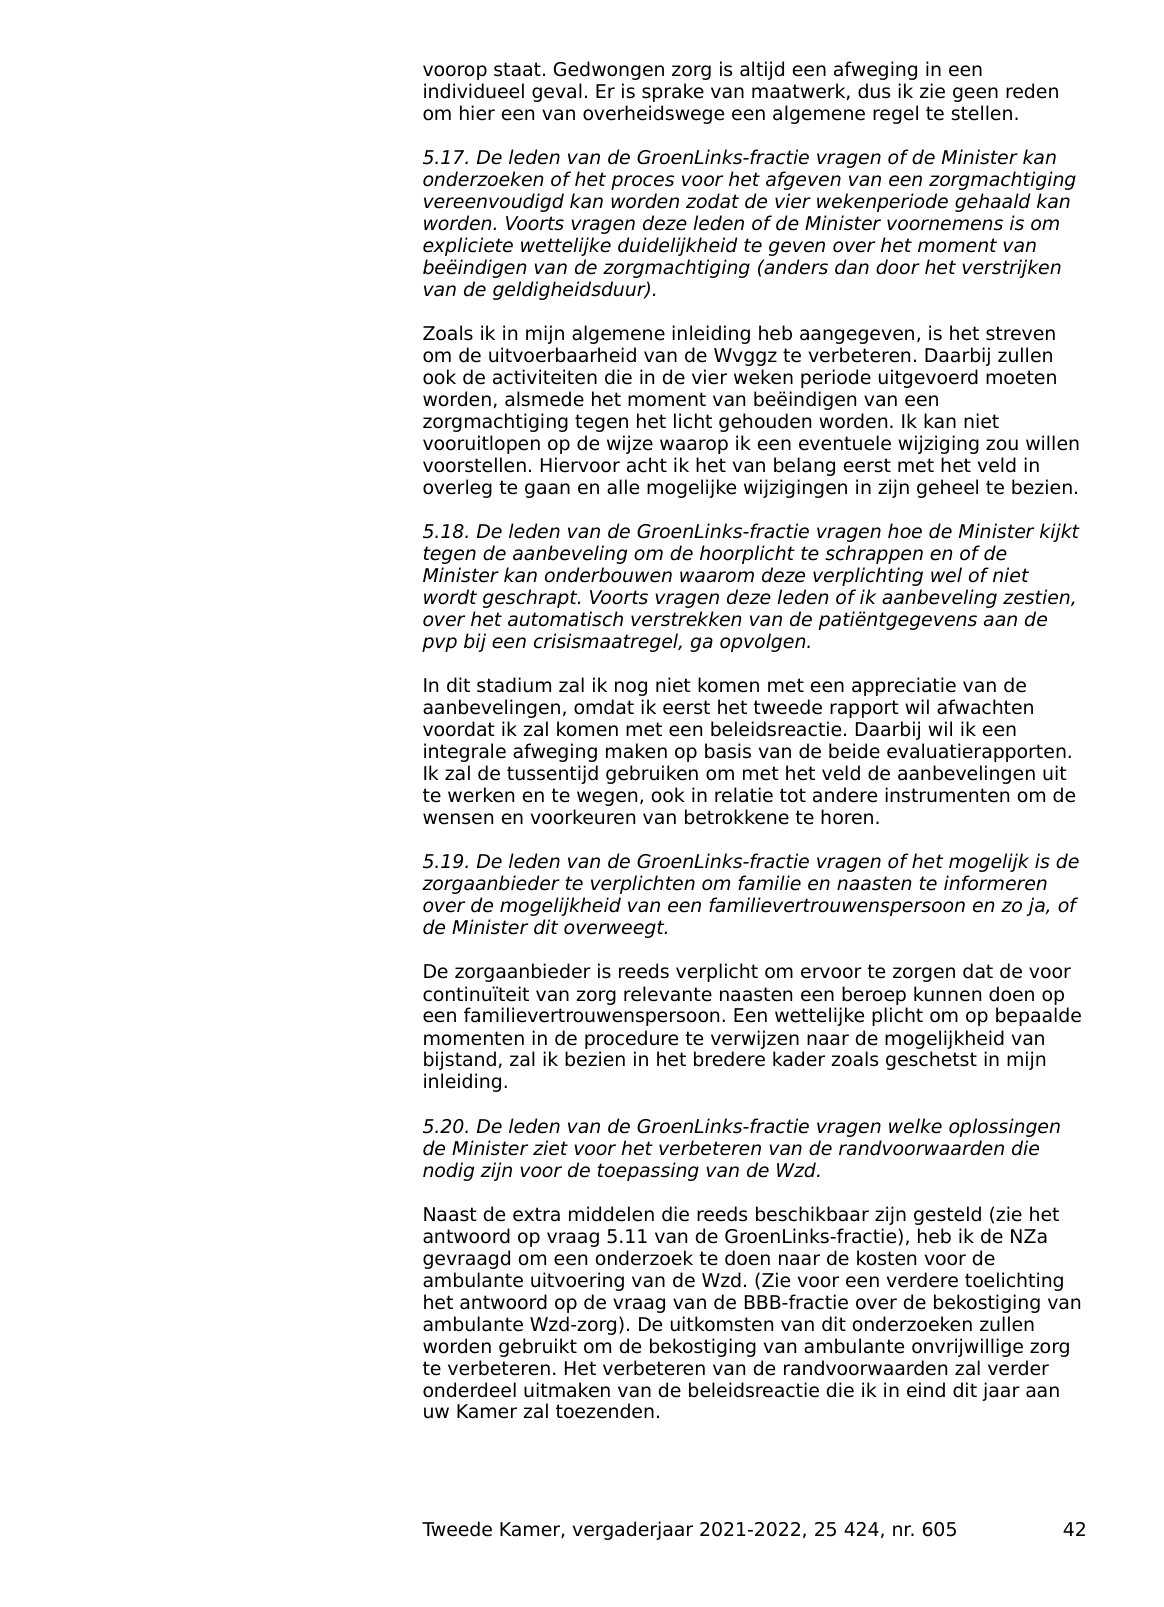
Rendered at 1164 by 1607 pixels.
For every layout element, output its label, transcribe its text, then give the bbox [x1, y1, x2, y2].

text Zoals ik in mijn algemene inleiding heb aangegeven, is het streven om de uitvoerbaarheid van de Wvggz te verbeteren. Daarbij zullen ook de activiteiten die in de vier weken periode uitgevoerd moeten worden, alsmede het moment van beëindigen van een zorgmachtiging tegen het licht gehouden worden. Ik kan niet vooruitlopen op de wijze waarop ik een eventuele wijziging zou willen voorstellen. Hiervoor acht ik het van belang eerst met het veld in overleg te gaan en alle mogelijke wijzigingen in zijn geheel te bezien. [422, 323, 1087, 499]
text 5.20. De leden van de GroenLinks-fractie vragen welke oplossingen de Minister ziet voor het verbeteren van de randvoorwaarden die nodig zijn voor de toepassing van de Wzd. [422, 1116, 1087, 1181]
text In dit stadium zal ik nog niet komen met een appreciatie van de aanbevelingen, omdat ik eerst het tweede rapport wil afwachten voordat ik zal komen met een beleidsreactie. Daarbij wil ik een integrale afweging maken op basis van de beide evaluatierapporten. Ik zal de tussentijd gebruiken om met het veld de aanbevelingen uit te werken en te wegen, ook in relatie tot andere instrumenten om de wensen en voorkeuren van betrokkene te horen. [422, 675, 1087, 829]
text 5.17. De leden van de GroenLinks-fractie vragen of de Minister kan onderzoeken of het proces voor het afgeven van een zorgmachtiging vereenvoudigd kan worden zodat de vier wekenperiode gehaald kan worden. Voorts vragen deze leden of de Minister voornemens is om expliciete wettelijke duidelijkheid te geven over het moment van beëindigen van de zorgmachtiging (anders dan door het verstrijken van de geldigheidsduur). [422, 147, 1087, 301]
text 5.19. De leden van de GroenLinks-fractie vragen of het mogelijk is de zorgaanbieder te verplichten om familie en naasten te informeren over de mogelijkheid van een familievertrouwenspersoon en zo ja, of de Minister dit overweegt. [422, 851, 1087, 939]
text De zorgaanbieder is reeds verplicht om ervoor te zorgen dat de voor continuïteit van zorg relevante naasten een beroep kunnen doen op een familievertrouwenspersoon. Een wettelijke plicht om op bepaalde momenten in de procedure te verwijzen naar de mogelijkheid van bijstand, zal ik bezien in het bredere kader zoals geschetst in mijn inleiding. [422, 961, 1087, 1093]
text Naast de extra middelen die reeds beschikbaar zijn gesteld (zie het antwoord op vraag 5.11 van de GroenLinks-fractie), heb ik de NZa gevraagd om een onderzoek te doen naar de kosten voor de ambulante uitvoering van de Wzd. (Zie voor een verdere toelichting het antwoord op de vraag van de BBB-fractie over de bekostiging van ambulante Wzd-zorg). De uitkomsten van dit onderzoeken zullen worden gebruikt om de bekostiging van ambulante onvrijwillige zorg te verbeteren. Het verbeteren van de randvoorwaarden zal verder onderdeel uitmaken van de beleidsreactie die ik in eind dit jaar aan uw Kamer zal toezenden. [422, 1204, 1087, 1423]
text 5.18. De leden van de GroenLinks-fractie vragen hoe de Minister kijkt tegen de aanbeveling om de hoorplicht te schrappen en of de Minister kan onderbouwen waarom deze verplichting wel of niet wordt geschrapt. Voorts vragen deze leden of ik aanbeveling zestien, over het automatisch verstrekken van de patiëntgegevens aan de pvp bij een crisismaatregel, ga opvolgen. [422, 521, 1087, 653]
text voorop staat. Gedwongen zorg is altijd een afweging in een individueel geval. Er is sprake van maatwerk, dus ik zie geen reden om hier een van overheidswege een algemene regel te stellen. [422, 59, 1087, 125]
